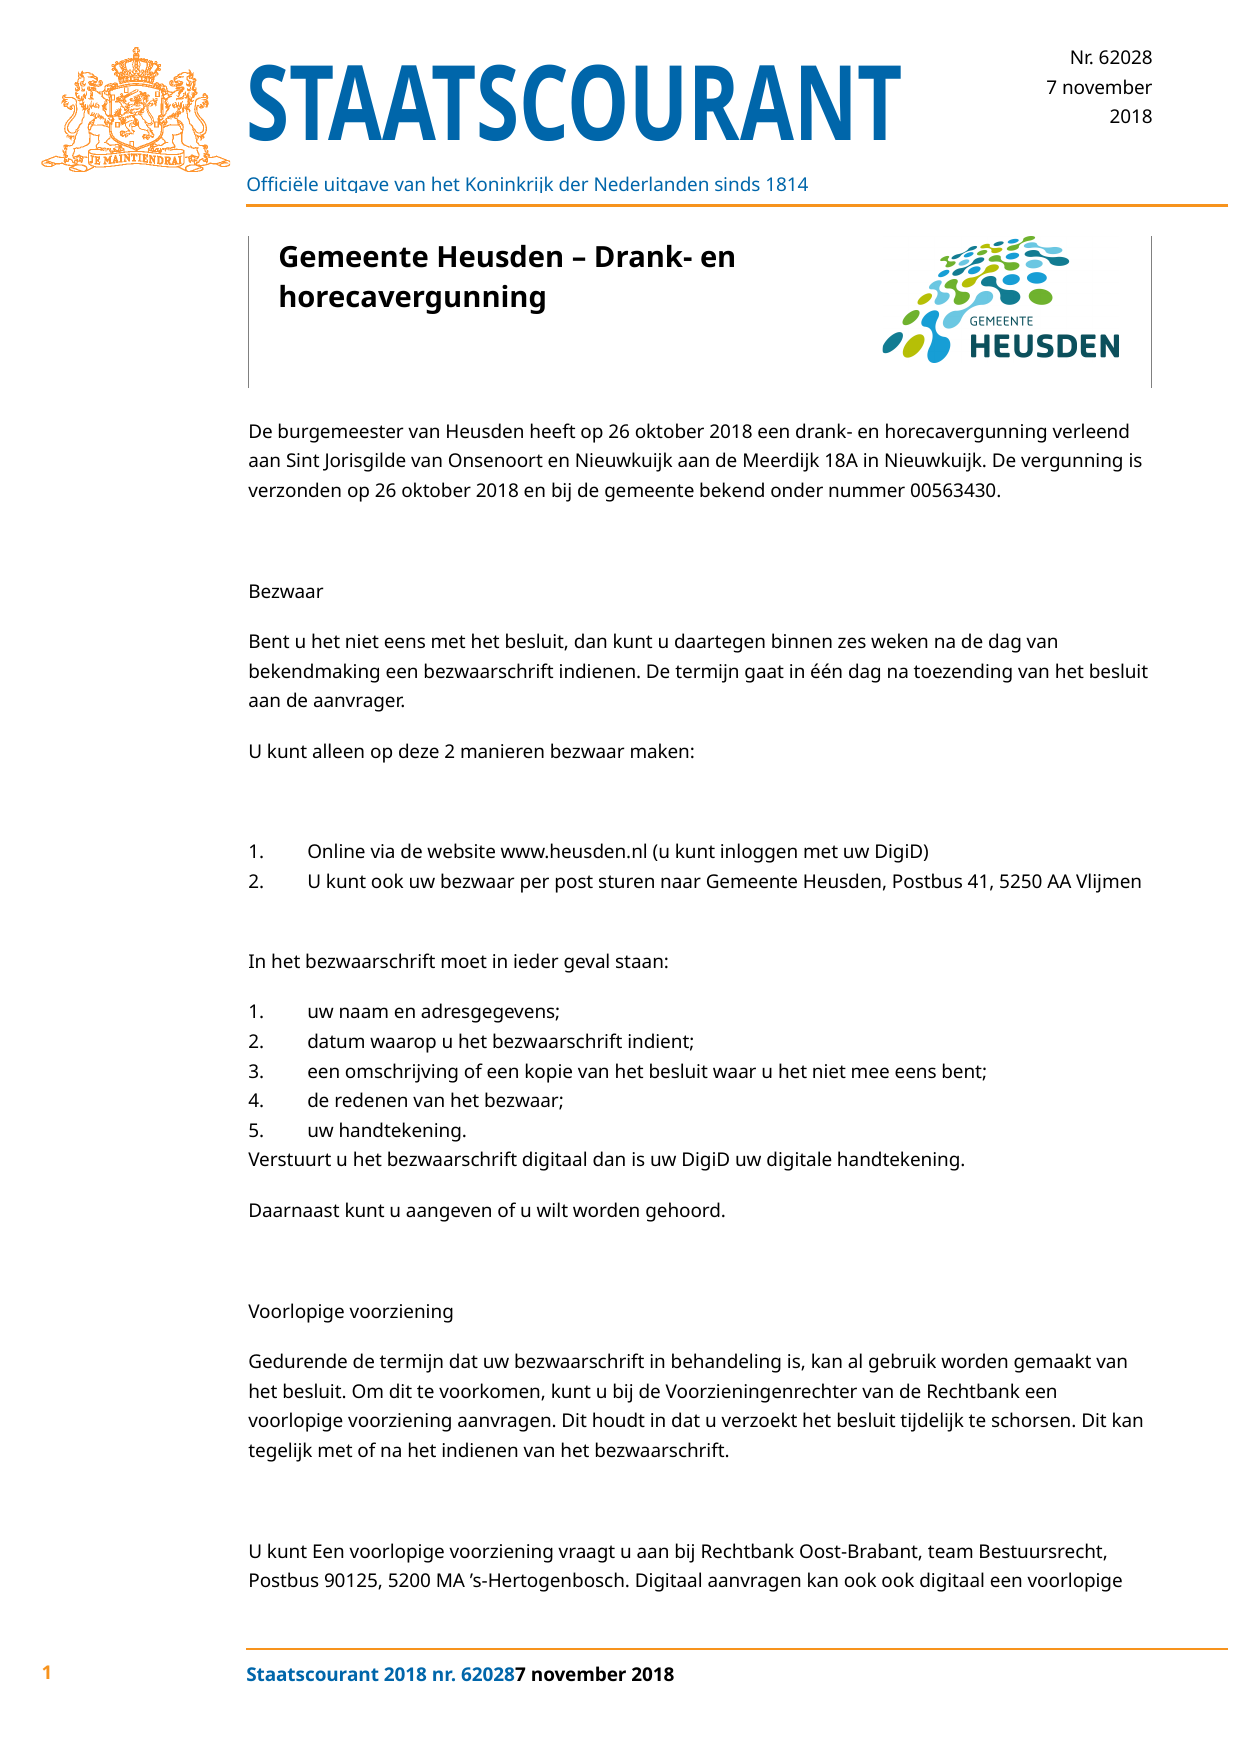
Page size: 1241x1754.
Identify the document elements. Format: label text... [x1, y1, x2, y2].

list de redenen van het bezwaar; [248, 1087, 1152, 1113]
table_header Gemeente Heusden – Drank- en horecavergunning [249, 236, 850, 388]
list datum waarop u het bezwaarschrift indient; [248, 1028, 1152, 1054]
list uw handtekening. [248, 1117, 1152, 1143]
text U kunt Een voorlopige voorziening vraagt u aan bij Rechtbank Oost-Brabant, team Bestuursrecht, Postbus 90125, 5200 MA ’s-Hertogenbosch. Digitaal aanvragen kan ook ook digitaal een voorlopige [248, 1538, 1152, 1593]
table_header [850, 236, 1151, 388]
text Daarnaast kunt u aangeven of u wilt worden gehoord. [248, 1197, 1152, 1223]
text De burgemeester van Heusden heeft op 26 oktober 2018 een drank- en horecavergunning verleend aan Sint Jorisgilde van Onsenoort en Nieuwkuijk aan de Meerdijk 18A in Nieuwkuijk. De vergunning is verzonden op 26 oktober 2018 en bij de gemeente bekend onder nummer 00563430. [248, 418, 1152, 503]
text Verstuurt u het bezwaarschrift digitaal dan is uw DigiD uw digitale handtekening. [248, 1147, 1152, 1172]
list Online via de website www.heusden.nl (u kunt inloggen met uw DigiD) [248, 839, 1152, 864]
list uw naam en adresgegevens; [248, 999, 1152, 1024]
picture [882, 236, 1119, 363]
list een omschrijving of een kopie van het besluit waar u het niet mee eens bent; [248, 1058, 1152, 1083]
text Bezwaar [248, 578, 1152, 603]
text Bent u het niet eens met het besluit, dan kunt u daartegen binnen zes weken na de dag van bekendmaking een bezwaarschrift indienen. De termijn gaat in één dag na toezending van het besluit aan de aanvrager. [248, 628, 1152, 713]
text Voorlopige voorziening [248, 1298, 1152, 1323]
list U kunt ook uw bezwaar per post sturen naar Gemeente Heusden, Postbus 41, 5250 AA Vlijmen [248, 868, 1152, 894]
text In het bezwaarschrift moet in ieder geval staan: [248, 948, 1152, 974]
text Gedurende de termijn dat uw bezwaarschrift in behandeling is, kan al gebruik worden gemaakt van het besluit. Om dit te voorkomen, kunt u bij de Voorzieningenrechter van de Rechtbank een voorlopige voorziening aanvragen. Dit houdt in dat u verzoekt het besluit tijdelijk te schorsen. Dit kan tegelijk met of na het indienen van het bezwaarschrift. [248, 1348, 1152, 1463]
text U kunt alleen op deze 2 manieren bezwaar maken: [248, 738, 1152, 763]
picture [41, 47, 231, 172]
